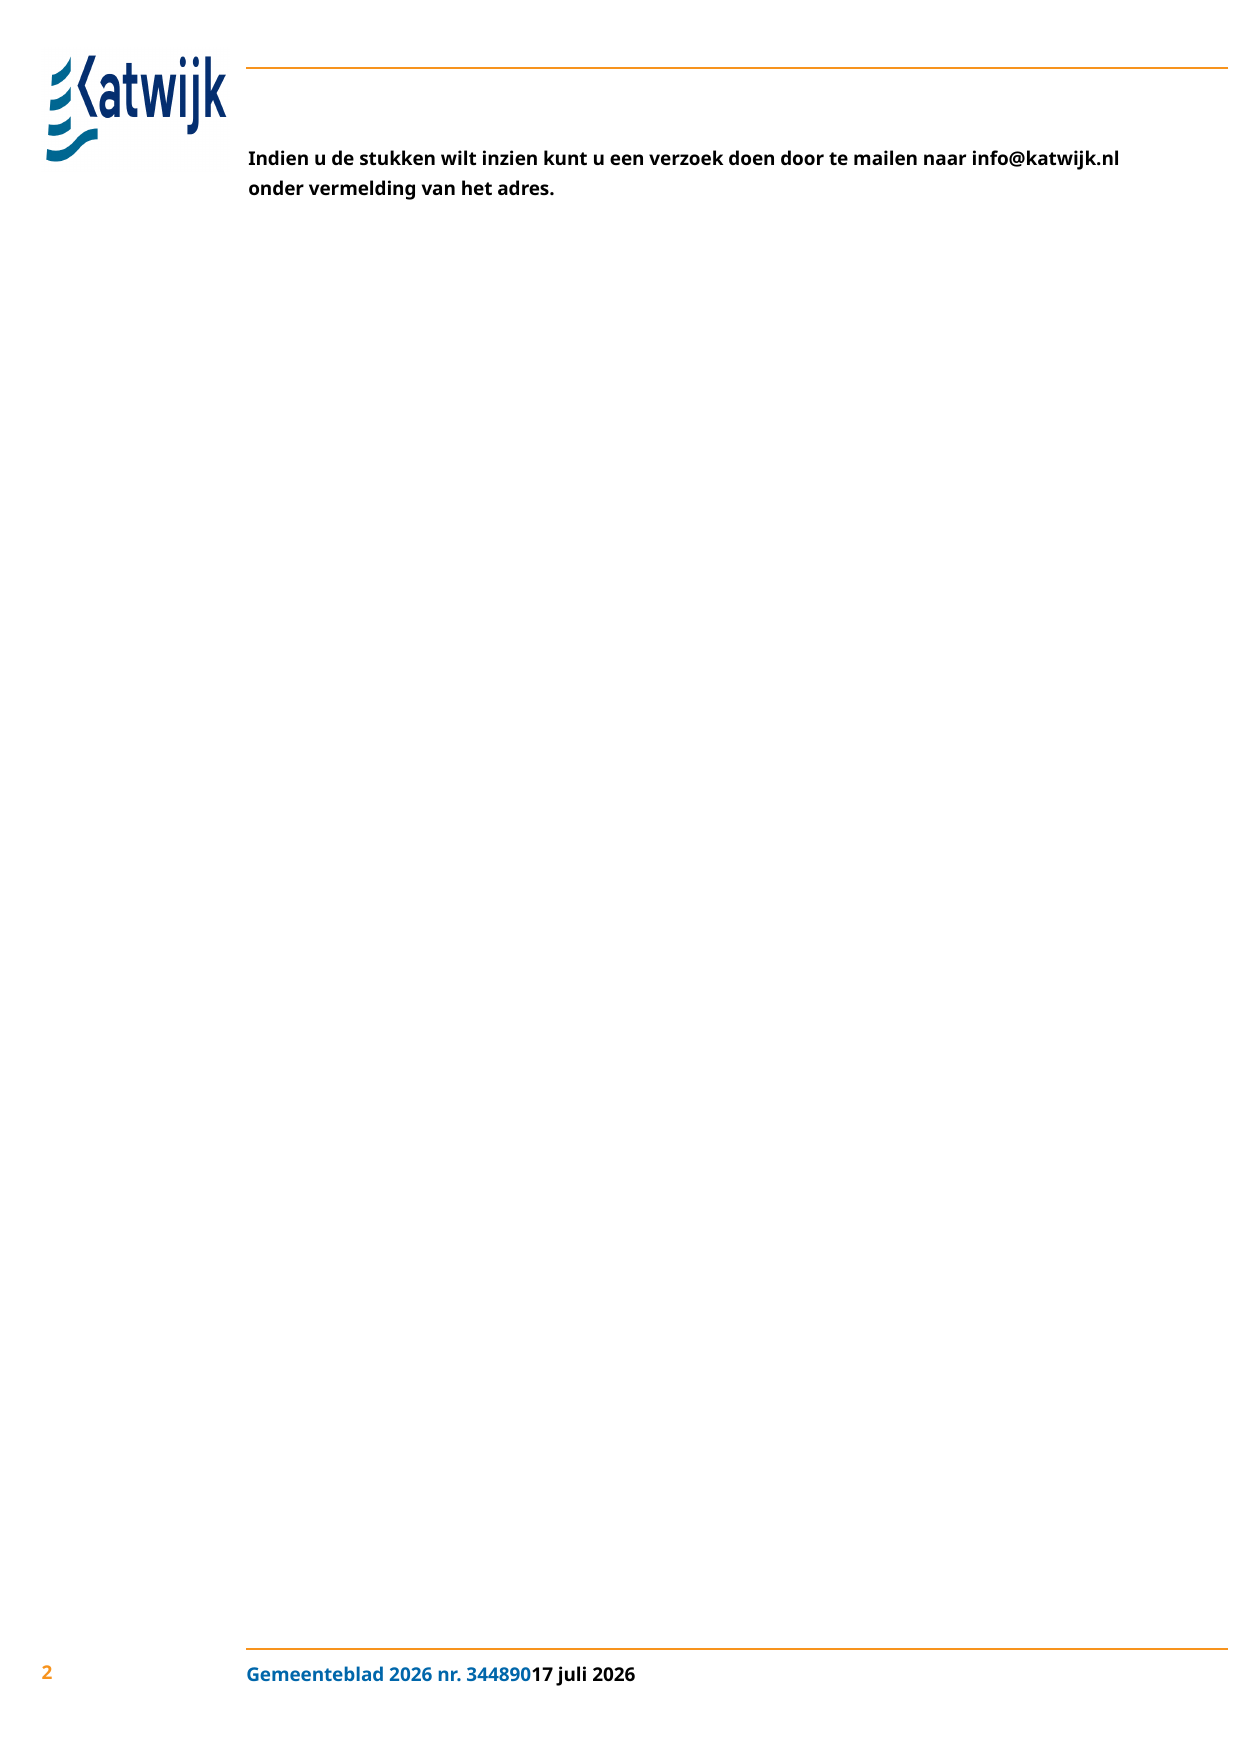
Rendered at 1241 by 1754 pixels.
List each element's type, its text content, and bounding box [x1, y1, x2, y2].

picture [41, 47, 231, 172]
text Indien u de stukken wilt inzien kunt u een verzoek doen door te mailen naar info@katwijk.nl onder vermelding van het adres. [248, 145, 1152, 201]
